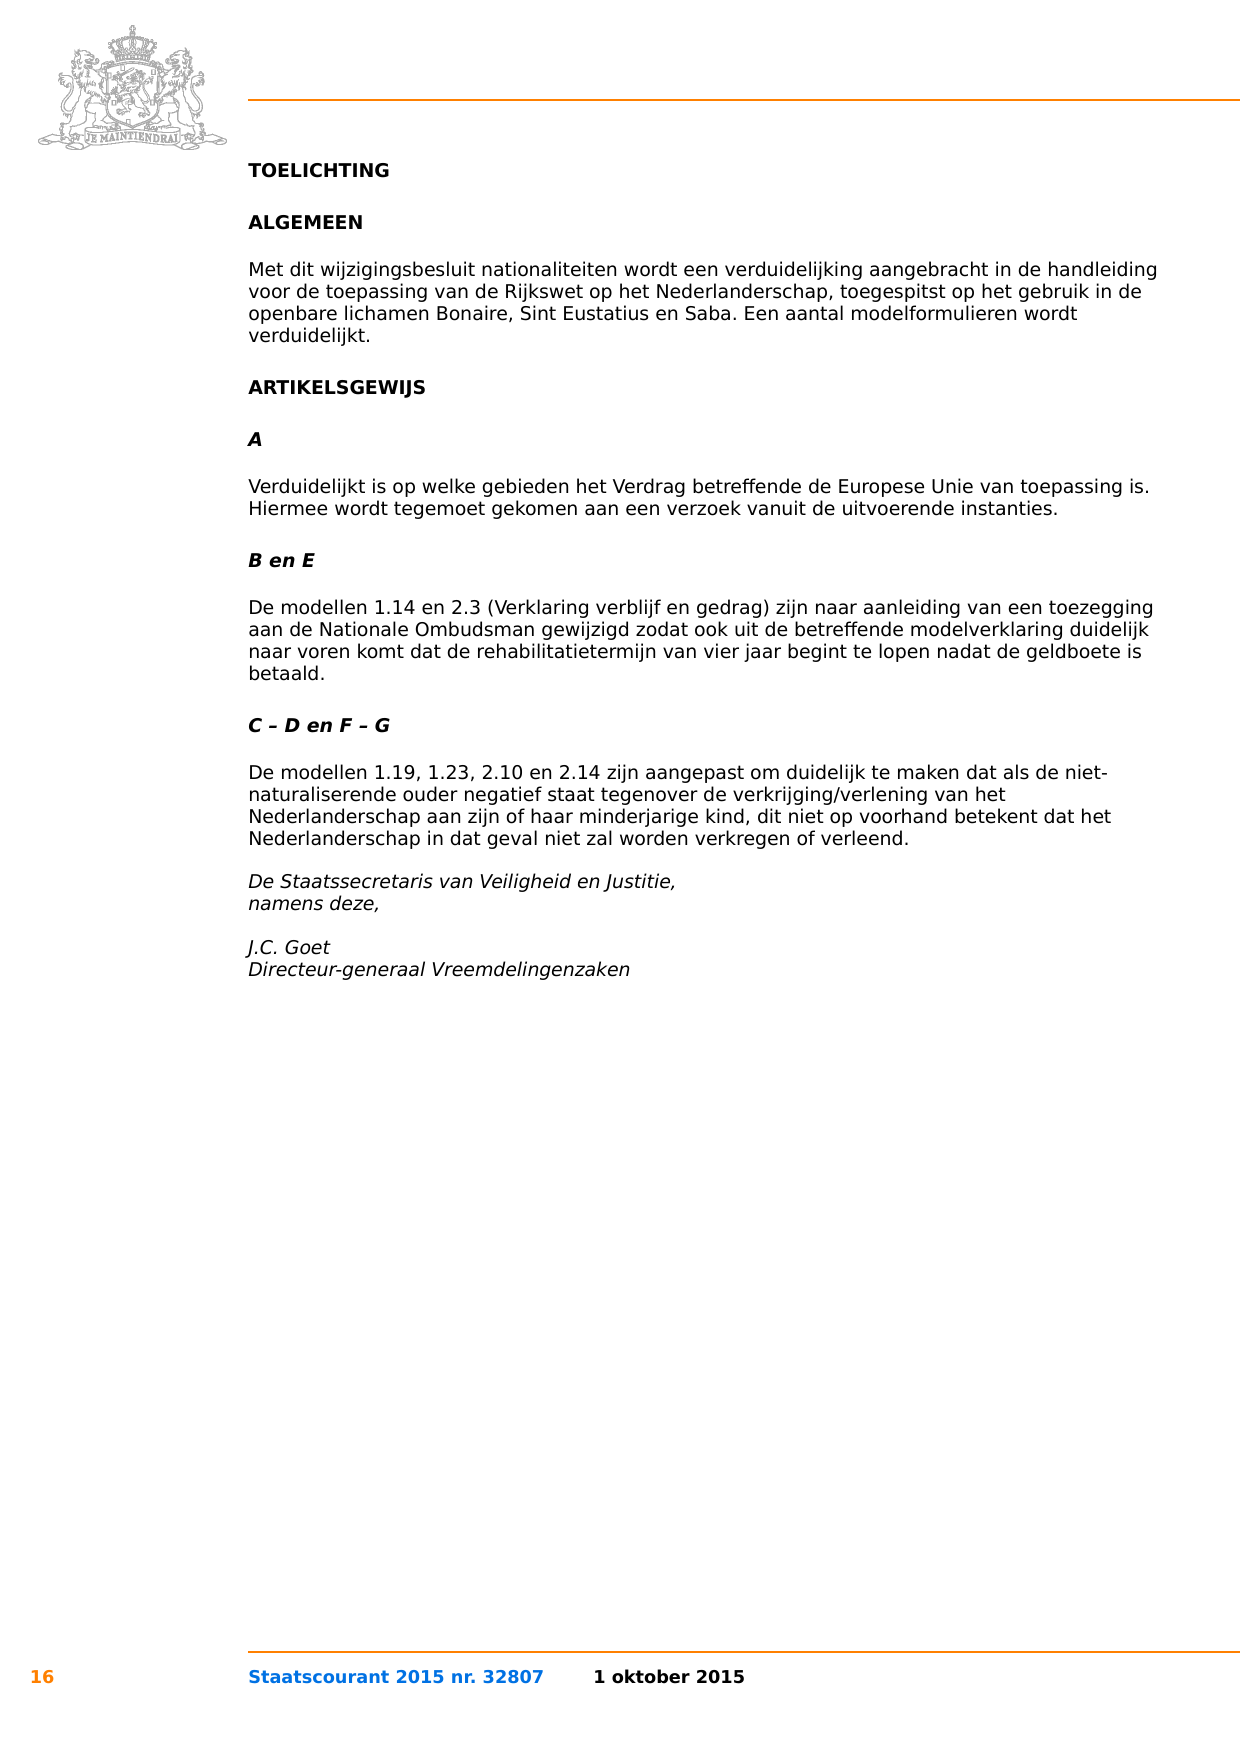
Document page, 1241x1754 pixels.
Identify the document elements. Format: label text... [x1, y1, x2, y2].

subtitle ALGEMEEN [248, 212, 1163, 234]
text Verduidelijkt is op welke gebieden het Verdrag betreffende de Europese Unie van toepassing is. Hiermee wordt tegemoet gekomen aan een verzoek vanuit de uitvoerende instanties. [248, 476, 1163, 520]
text De modellen 1.19, 1.23, 2.10 en 2.14 zijn aangepast om duidelijk te maken dat als de niet-naturaliserende ouder negatief staat tegenover de verkrijging/verlening van het Nederlanderschap aan zijn of haar minderjarige kind, dit niet op voorhand betekent dat het Nederlanderschap in dat geval niet zal worden verkregen of verleend. [248, 762, 1163, 849]
subtitle B en E [248, 550, 1163, 572]
picture [38, 25, 227, 150]
text De Staatssecretaris van Veiligheid en Justitie, namens deze, J.C. Goet Directeur-generaal Vreemdelingenzaken [248, 871, 1163, 981]
text De modellen 1.14 en 2.3 (Verklaring verblijf en gedrag) zijn naar aanleiding van een toezegging aan de Nationale Ombudsman gewijzigd zodat ook uit de betreffende modelverklaring duidelijk naar voren komt dat de rehabilitatietermijn van vier jaar begint te lopen nadat de geldboete is betaald. [248, 597, 1163, 684]
subtitle A [248, 429, 1163, 451]
subtitle C – D en F – G [248, 714, 1163, 737]
text Met dit wijzigingsbesluit nationaliteiten wordt een verduidelijking aangebracht in de handleiding voor de toepassing van de Rijkswet op het Nederlanderschap, toegespitst op het gebruik in de openbare lichamen Bonaire, Sint Eustatius en Saba. Een aantal modelformulieren wordt verduidelijkt. [248, 259, 1163, 347]
subtitle TOELICHTING [248, 160, 1163, 182]
subtitle ARTIKELSGEWIJS [248, 377, 1163, 399]
